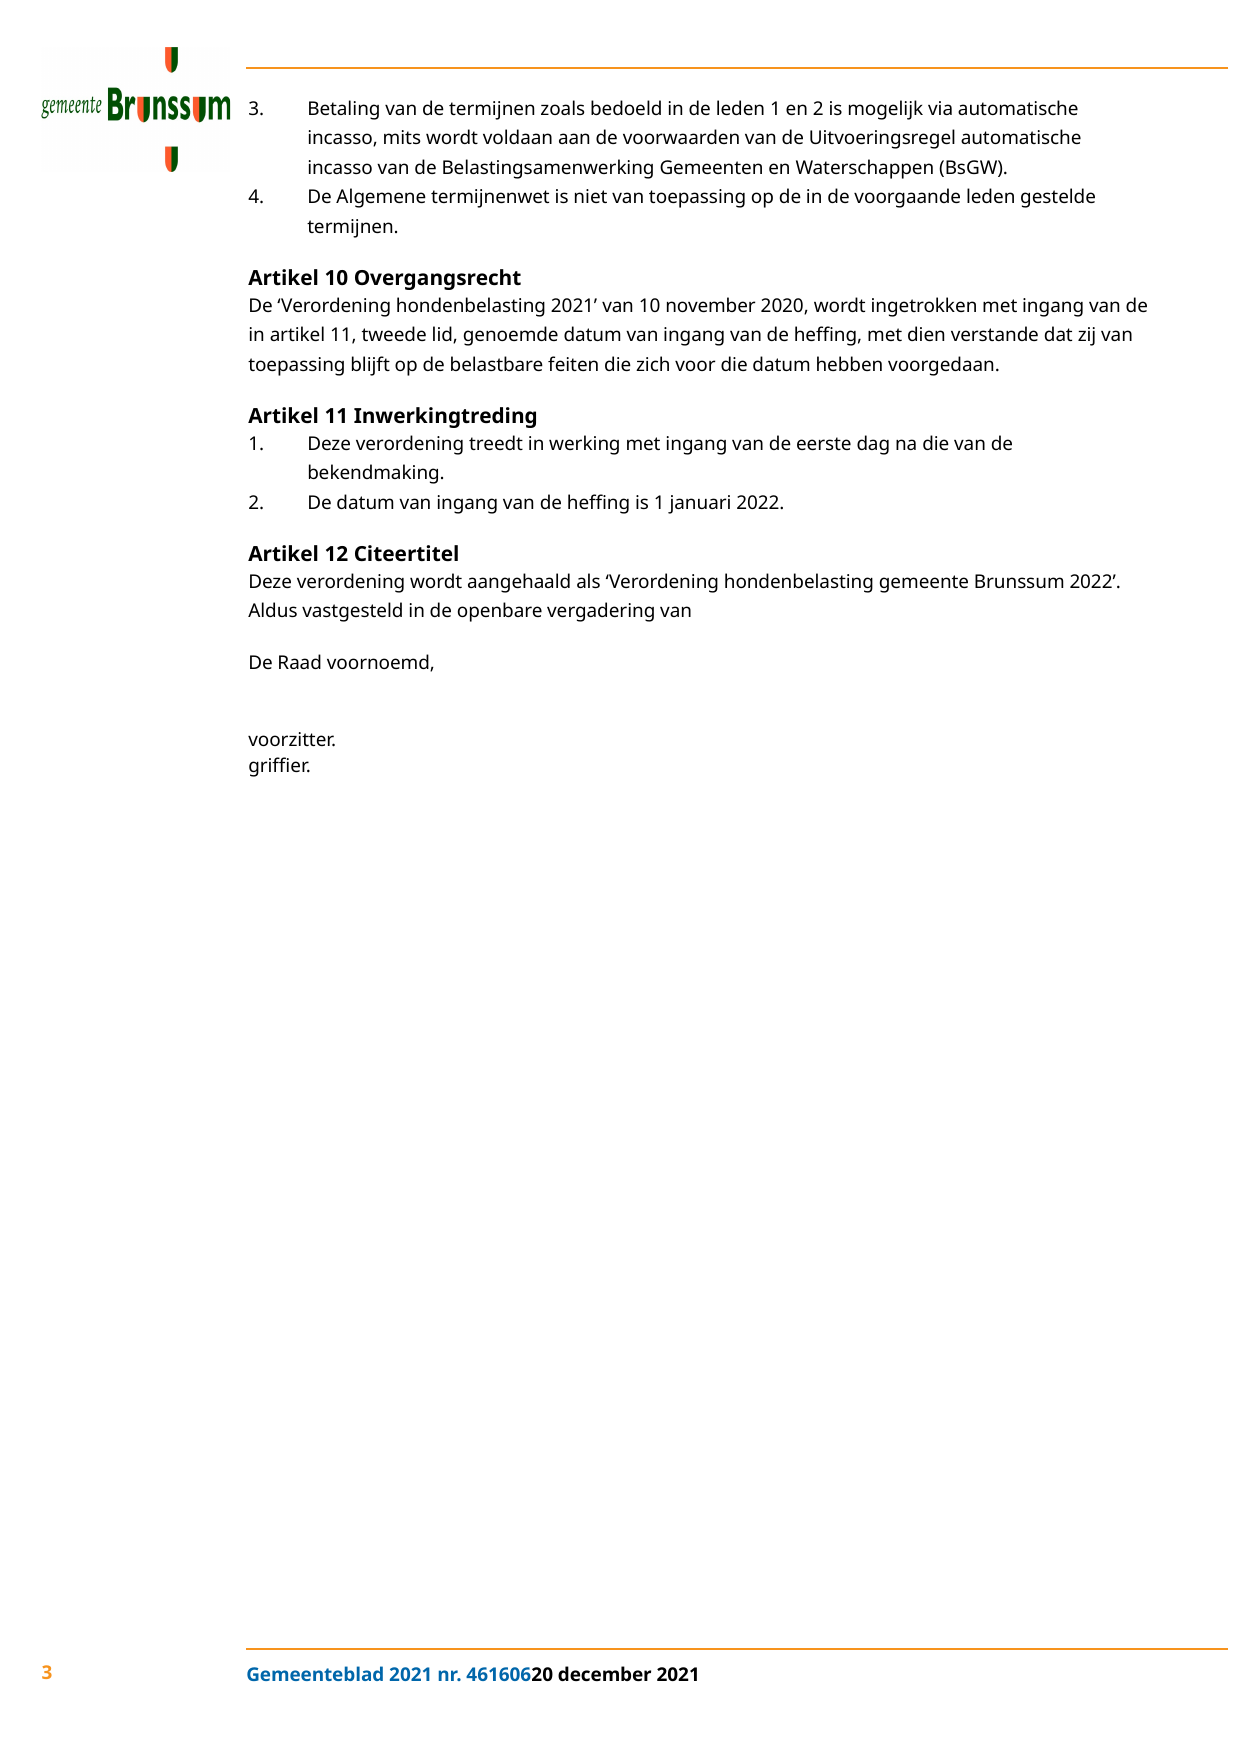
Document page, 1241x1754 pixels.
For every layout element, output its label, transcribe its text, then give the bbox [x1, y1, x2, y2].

text De Raad voornoemd, [248, 649, 1152, 675]
list De datum van ingang van de heffing is 1 januari 2022. [248, 489, 1152, 515]
text De ‘Verordening hondenbelasting 2021’ van 10 november 2020, wordt ingetrokken met ingang van de in artikel 11, tweede lid, genoemde datum van ingang van de heffing, met dien verstande dat zij van toepassing blijft op de belastbare feiten die zich voor die datum hebben voorgedaan. [248, 292, 1152, 377]
list Deze verordening treedt in werking met ingang van de eerste dag na die van de bekendmaking. [248, 430, 1152, 485]
text Artikel 10 Overgangsrecht [248, 263, 1152, 292]
text Deze verordening wordt aangehaald als ‘Verordening hondenbelasting gemeente Brunssum 2022’. [248, 568, 1152, 594]
text Aldus vastgesteld in de openbare vergadering van [248, 598, 1152, 623]
text Artikel 12 Citeertitel [248, 539, 1152, 568]
list De Algemene termijnenwet is niet van toepassing op de in de voorgaande leden gestelde termijnen. [248, 183, 1152, 239]
picture [41, 47, 231, 172]
text griffier. [248, 752, 1152, 778]
list Betaling van de termijnen zoals bedoeld in de leden 1 en 2 is mogelijk via automatische incasso, mits wordt voldaan aan de voorwaarden van de Uitvoeringsregel automatische incasso van de Belastingsamenwerking Gemeenten en Waterschappen (BsGW). [248, 95, 1152, 180]
text Artikel 11 Inwerkingtreding [248, 402, 1152, 430]
text voorzitter. [248, 726, 1152, 752]
